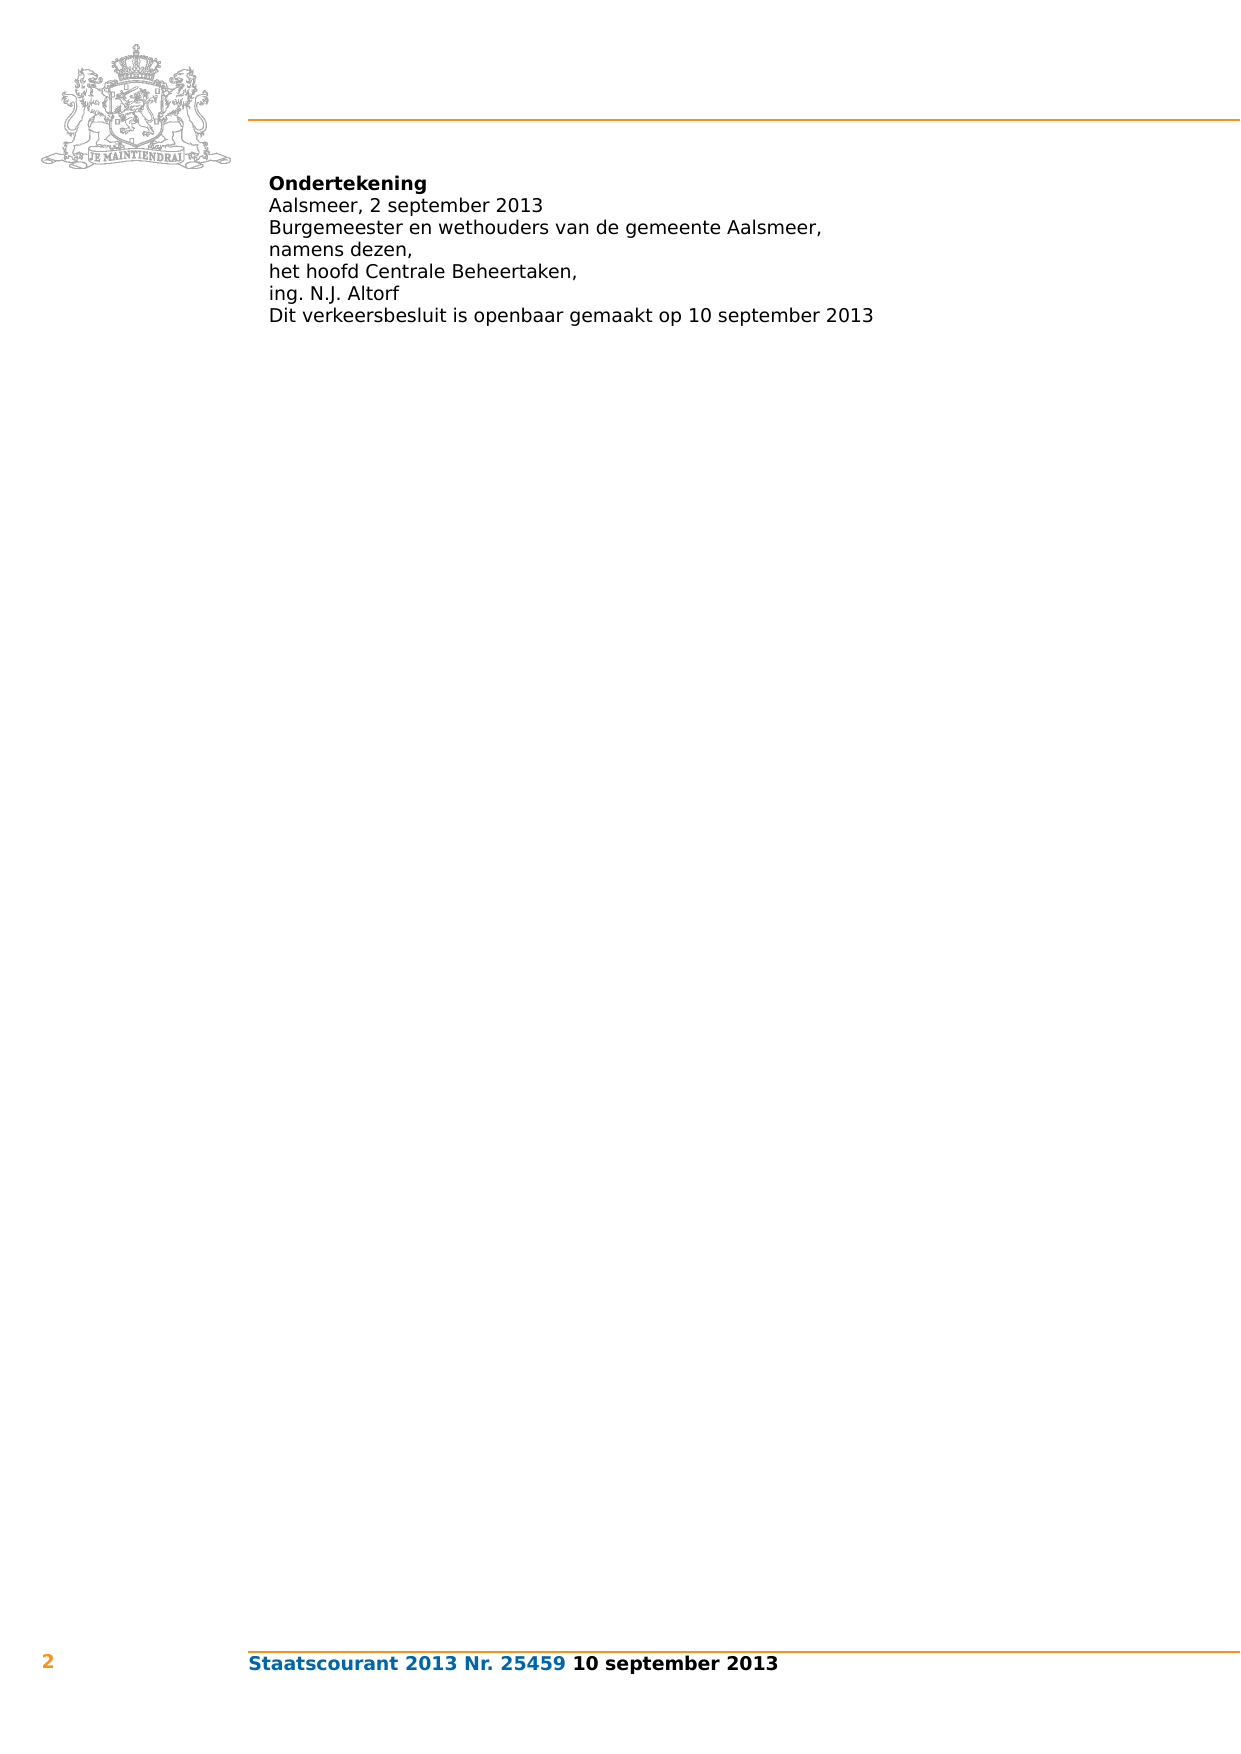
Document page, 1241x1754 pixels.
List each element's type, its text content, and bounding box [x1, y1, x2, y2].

picture [41, 44, 231, 169]
text het hoofd Centrale Beheertaken, [248, 261, 1163, 283]
text ing. N.J. Altorf [248, 283, 1163, 305]
text Ondertekening [248, 173, 1163, 195]
text namens dezen, [248, 239, 1163, 261]
text Burgemeester en wethouders van de gemeente Aalsmeer, [248, 217, 1163, 239]
text Dit verkeersbesluit is openbaar gemaakt op 10 september 2013 [248, 305, 1163, 327]
text Aalsmeer, 2 september 2013 [248, 195, 1163, 217]
